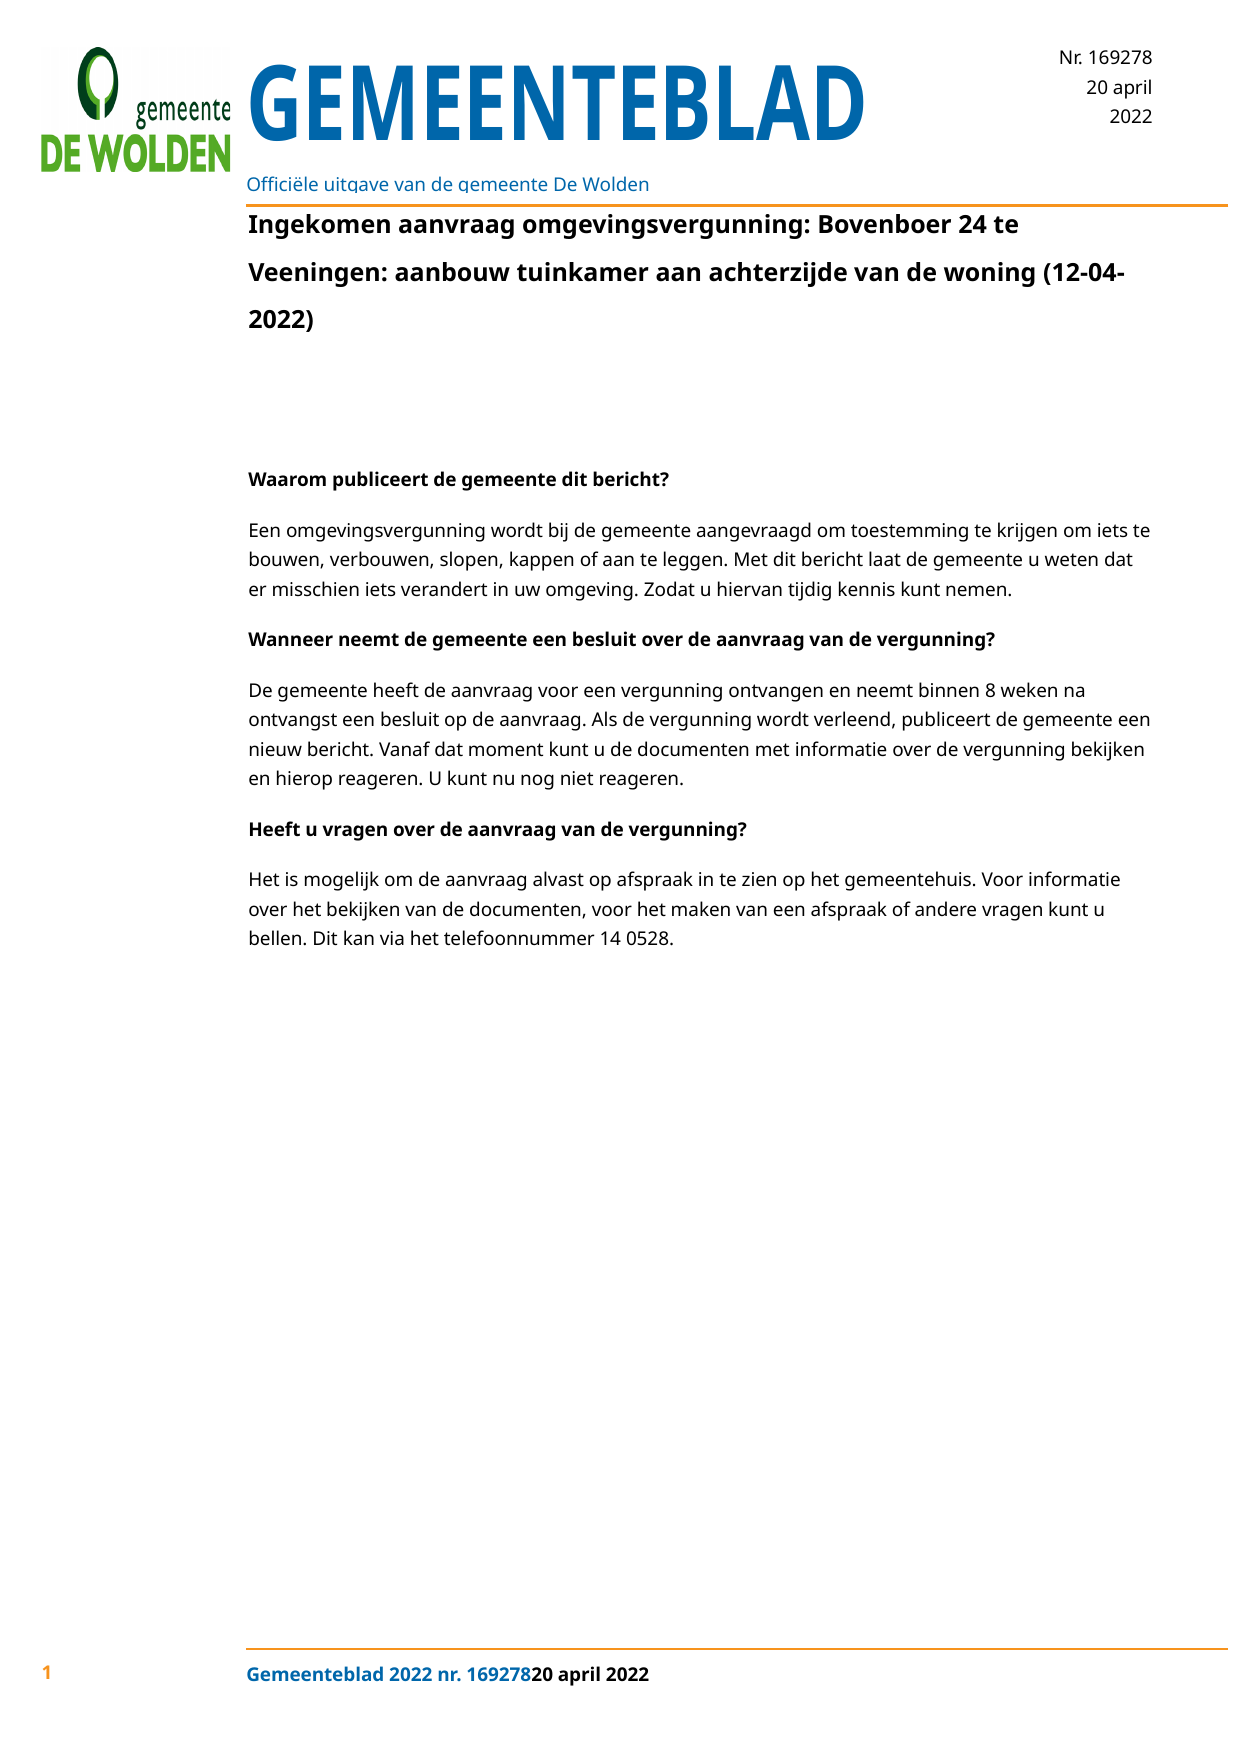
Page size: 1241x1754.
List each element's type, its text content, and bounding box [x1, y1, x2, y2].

text Ingekomen aanvraag omgevingsvergunning: Bovenboer 24 te Veeningen: aanbouw tuinkamer aan achterzijde van de woning (12-04-2022) [248, 207, 1152, 336]
text Een omgevingsvergunning wordt bij de gemeente aangevraagd om toestemming te krijgen om iets te bouwen, verbouwen, slopen, kappen of aan te leggen. Met dit bericht laat de gemeente u weten dat er misschien iets verandert in uw omgeving. Zodat u hiervan tijdig kennis kunt nemen. [248, 517, 1152, 602]
text De gemeente heeft de aanvraag voor een vergunning ontvangen en neemt binnen 8 weken na ontvangst een besluit op de aanvraag. Als de vergunning wordt verleend, publiceert de gemeente een nieuw bericht. Vanaf dat moment kunt u de documenten met informatie over de vergunning bekijken en hierop reageren. U kunt nu nog niet reageren. [248, 677, 1152, 791]
text Het is mogelijk om de aanvraag alvast op afspraak in te zien op het gemeentehuis. Voor informatie over het bekijken van de documenten, voor het maken van een afspraak of andere vragen kunt u bellen. Dit kan via het telefoonnummer 14 0528. [248, 866, 1152, 951]
text Wanneer neemt de gemeente een besluit over de aanvraag van de vergunning? [248, 626, 1152, 652]
text Heeft u vragen over de aanvraag van de vergunning? [248, 816, 1152, 842]
text Waarom publiceert de gemeente dit bericht? [248, 466, 1152, 492]
picture [41, 47, 231, 172]
